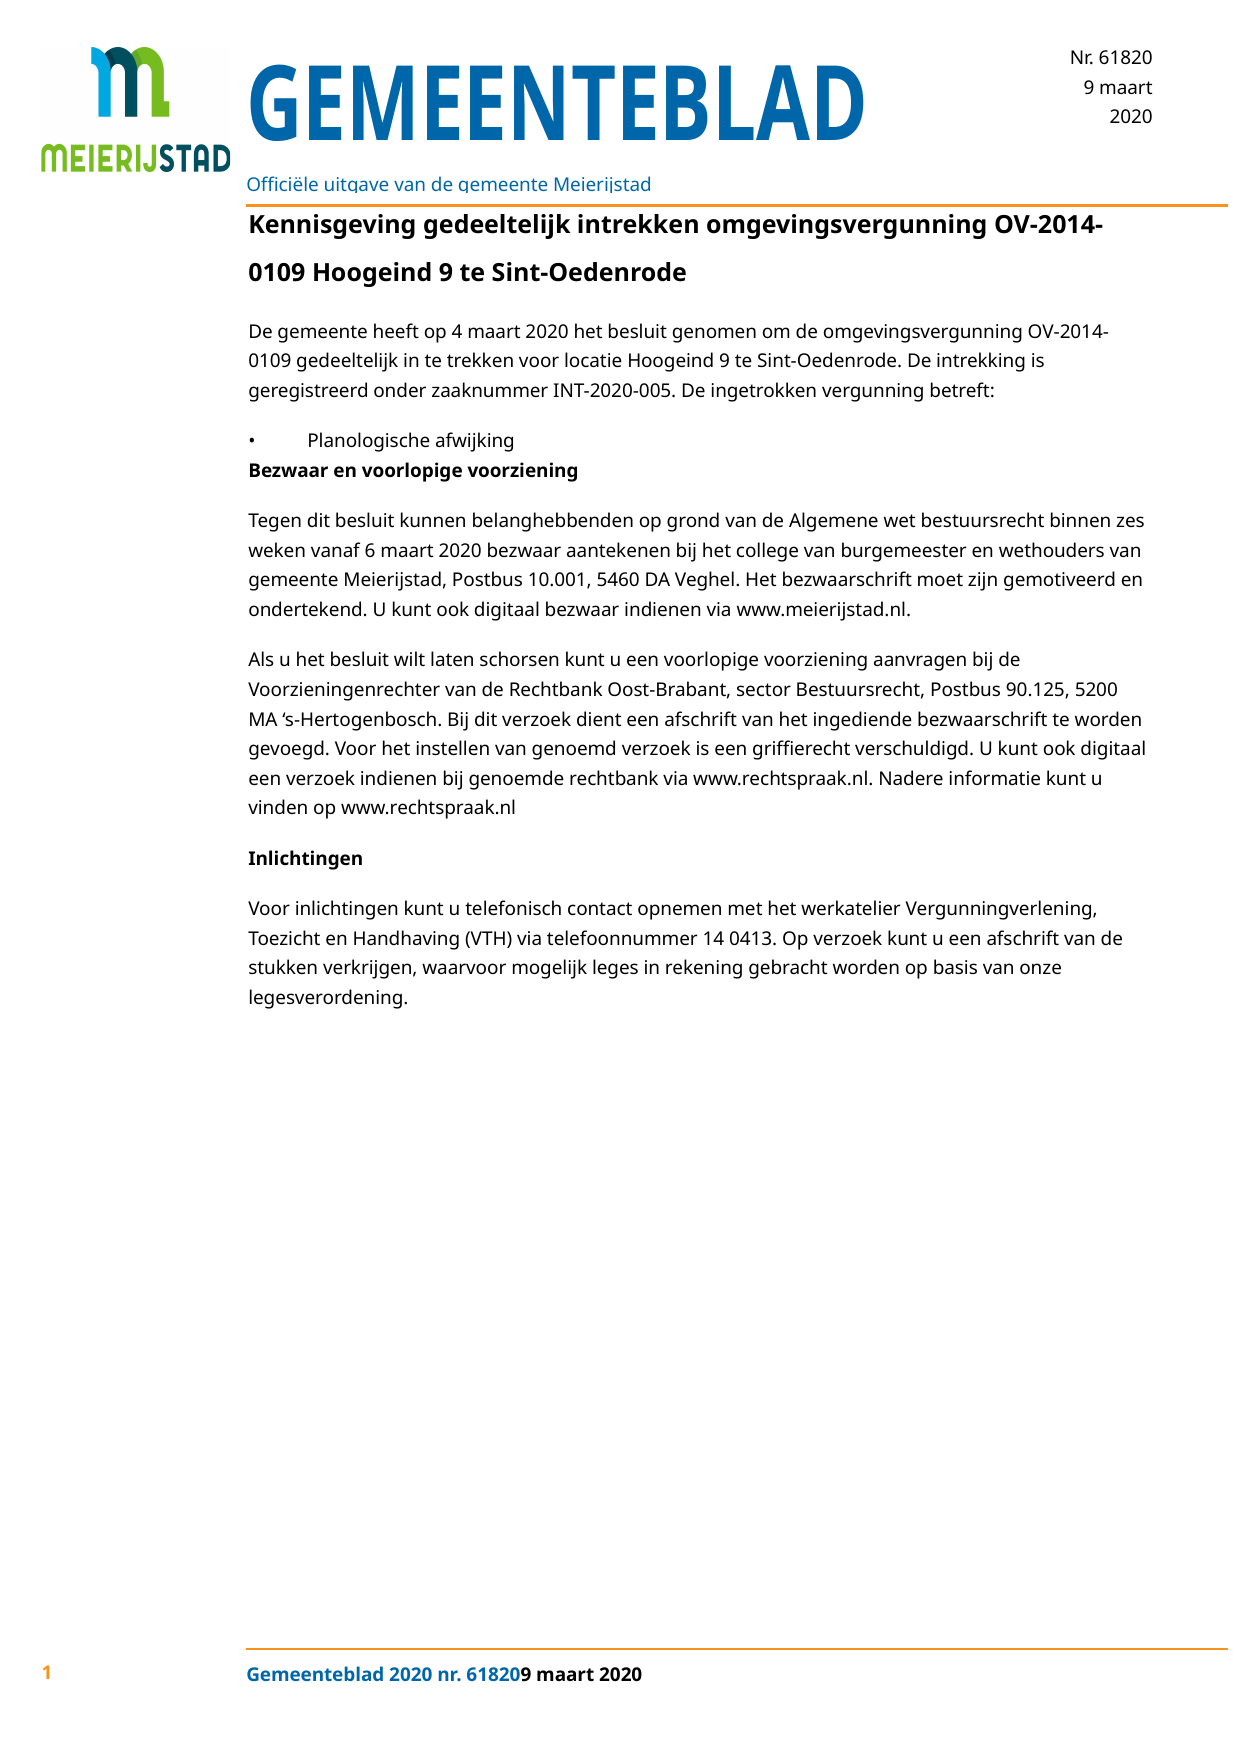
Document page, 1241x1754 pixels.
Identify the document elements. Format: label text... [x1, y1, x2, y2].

text Kennisgeving gedeeltelijk intrekken omgevingsvergunning OV-2014-0109 Hoogeind 9 te Sint-Oedenrode [248, 207, 1152, 288]
list Planologische afwijking [248, 427, 1152, 453]
text Inlichtingen [248, 845, 1152, 871]
text De gemeente heeft op 4 maart 2020 het besluit genomen om de omgevingsvergunning OV-2014-0109 gedeeltelijk in te trekken voor locatie Hoogeind 9 te Sint-Oedenrode. De intrekking is geregistreerd onder zaaknummer INT-2020-005. De ingetrokken vergunning betreft: [248, 318, 1152, 403]
picture [41, 47, 231, 172]
text Tegen dit besluit kunnen belanghebbenden op grond van de Algemene wet bestuursrecht binnen zes weken vanaf 6 maart 2020 bezwaar aantekenen bij het college van burgemeester en wethouders van gemeente Meierijstad, Postbus 10.001, 5460 DA Veghel. Het bezwaarschrift moet zijn gemotiveerd en ondertekend. U kunt ook digitaal bezwaar indienen via www.meierijstad.nl. [248, 507, 1152, 622]
text Voor inlichtingen kunt u telefonisch contact opnemen met het werkatelier Vergunningverlening, Toezicht en Handhaving (VTH) via telefoonnummer 14 0413. Op verzoek kunt u een afschrift van de stukken verkrijgen, waarvoor mogelijk leges in rekening gebracht worden op basis van onze legesverordening. [248, 895, 1152, 1010]
text Bezwaar en voorlopige voorziening [248, 457, 1152, 483]
text Als u het besluit wilt laten schorsen kunt u een voorlopige voorziening aanvragen bij de Voorzieningenrechter van de Rechtbank Oost-Brabant, sector Bestuursrecht, Postbus 90.125, 5200 MA ‘s-Hertogenbosch. Bij dit verzoek dient een afschrift van het ingediende bezwaarschrift te worden gevoegd. Voor het instellen van genoemd verzoek is een griffierecht verschuldigd. U kunt ook digitaal een verzoek indienen bij genoemde rechtbank via www.rechtspraak.nl. Nadere informatie kunt u vinden op www.rechtspraak.nl [248, 647, 1152, 820]
